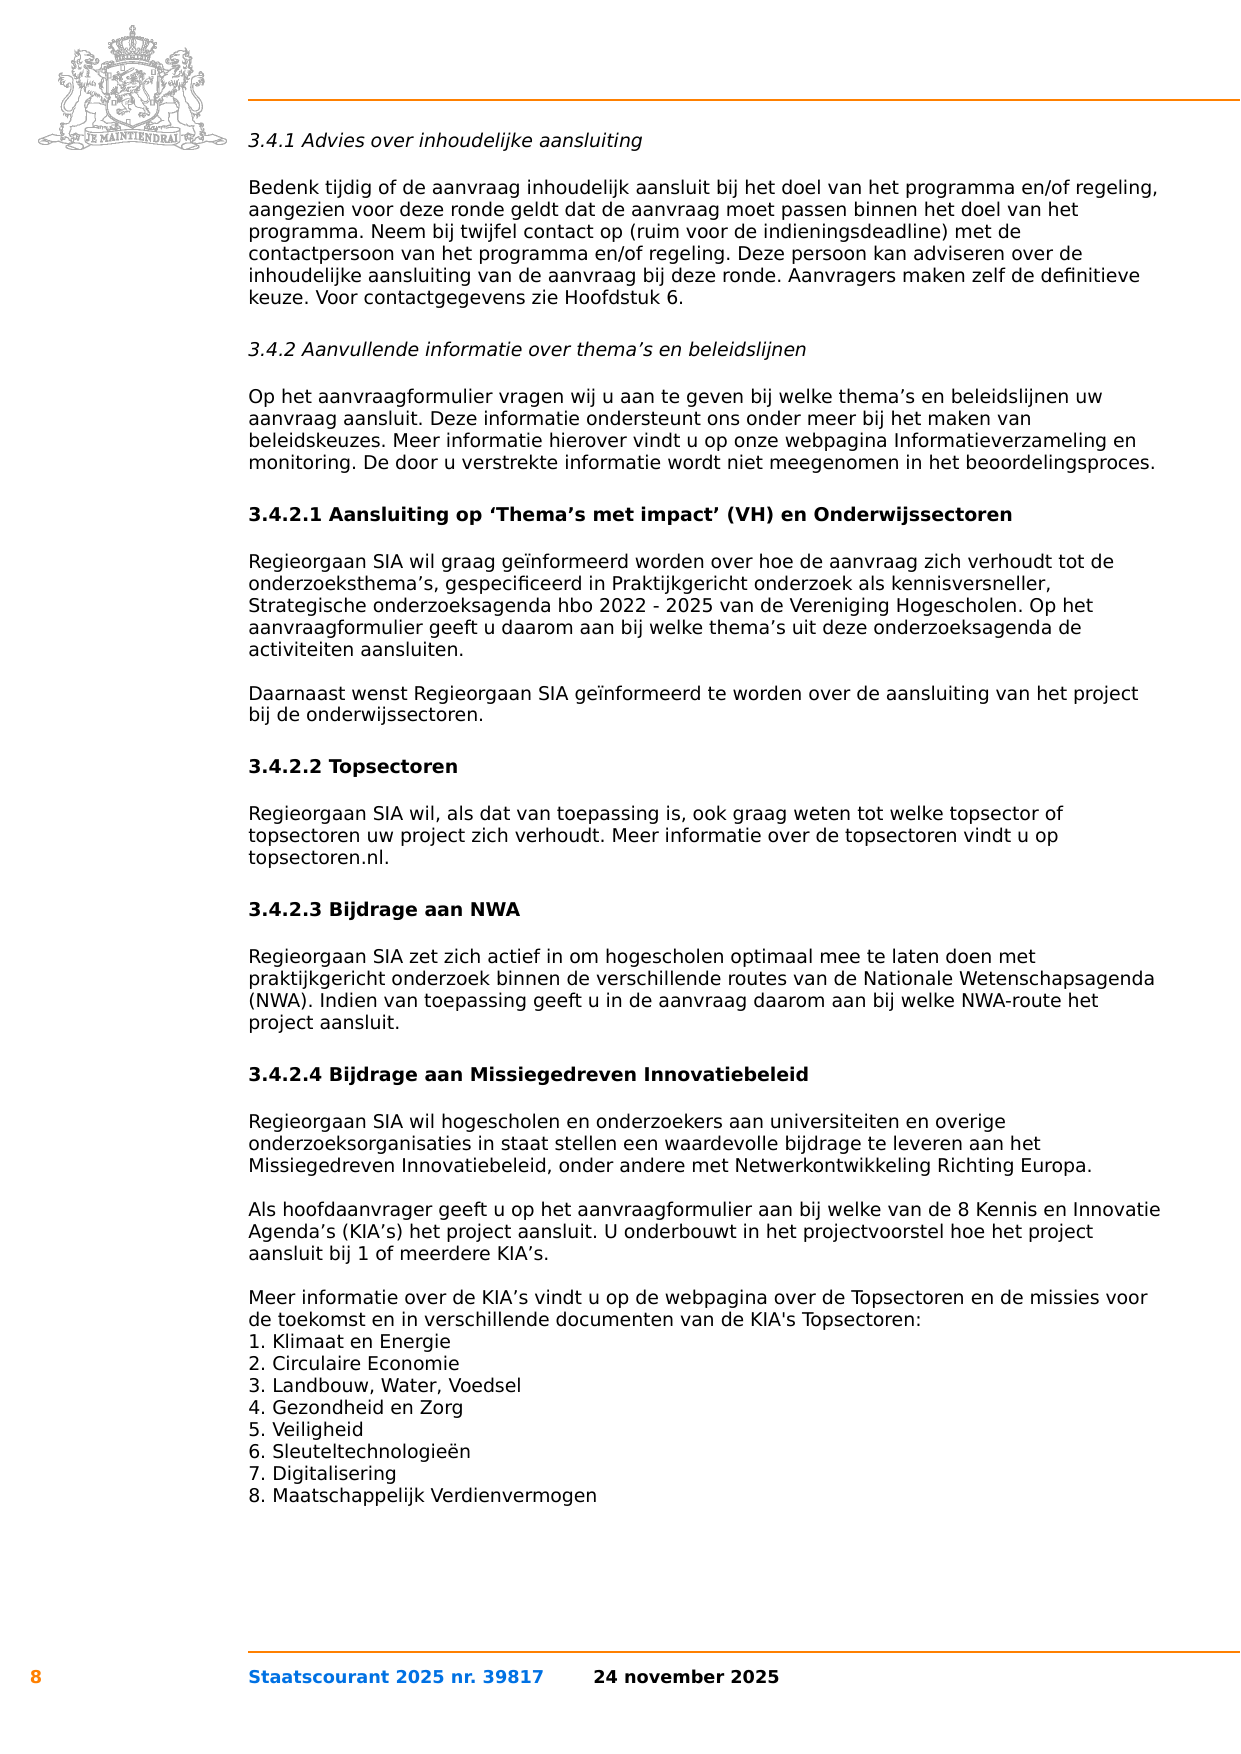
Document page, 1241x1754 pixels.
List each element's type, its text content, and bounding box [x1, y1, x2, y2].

text 3. Landbouw, Water, Voedsel [248, 1375, 1163, 1397]
text Regieorgaan SIA wil, als dat van toepassing is, ook graag weten tot welke topsector of topsectoren uw project zich verhoudt. Meer informatie over de topsectoren vindt u op topsectoren.nl. [248, 803, 1163, 869]
subtitle 3.4.2.1 Aansluiting op ‘Thema’s met impact’ (VH) en Onderwijssectoren [248, 504, 1163, 526]
subtitle 3.4.2 Aanvullende informatie over thema’s en beleidslijnen [248, 339, 1163, 361]
text 8. Maatschappelijk Verdienvermogen [248, 1484, 1163, 1507]
picture [38, 25, 227, 150]
text Daarnaast wenst Regieorgaan SIA geïnformeerd te worden over de aansluiting van het project bij de onderwijssectoren. [248, 682, 1163, 726]
subtitle 3.4.2.3 Bijdrage aan NWA [248, 899, 1163, 921]
text Regieorgaan SIA wil hogescholen en onderzoekers aan universiteiten en overige onderzoeksorganisaties in staat stellen een waardevolle bijdrage te leveren aan het Missiegedreven Innovatiebeleid, onder andere met Netwerkontwikkeling Richting Europa. [248, 1111, 1163, 1177]
text 5. Veiligheid [248, 1419, 1163, 1441]
text 6. Sleuteltechnologieën [248, 1441, 1163, 1463]
text Bedenk tijdig of de aanvraag inhoudelijk aansluit bij het doel van het programma en/of regeling, aangezien voor deze ronde geldt dat de aanvraag moet passen binnen het doel van het programma. Neem bij twijfel contact op (ruim voor de indieningsdeadline) met de contactpersoon van het programma en/of regeling. Deze persoon kan adviseren over de inhoudelijke aansluiting van de aanvraag bij deze ronde. Aanvragers maken zelf de definitieve keuze. Voor contactgegevens zie Hoofdstuk 6. [248, 177, 1163, 309]
subtitle 3.4.2.4 Bijdrage aan Missiegedreven Innovatiebeleid [248, 1064, 1163, 1086]
text Als hoofdaanvrager geeft u op het aanvraagformulier aan bij welke van de 8 Kennis en Innovatie Agenda’s (KIA’s) het project aansluit. U onderbouwt in het projectvoorstel hoe het project aansluit bij 1 of meerdere KIA’s. [248, 1199, 1163, 1265]
text Regieorgaan SIA zet zich actief in om hogescholen optimaal mee te laten doen met praktijkgericht onderzoek binnen de verschillende routes van de Nationale Wetenschapsagenda (NWA). Indien van toepassing geeft u in de aanvraag daarom aan bij welke NWA-route het project aansluit. [248, 946, 1163, 1034]
text 1. Klimaat en Energie [248, 1331, 1163, 1353]
text Meer informatie over de KIA’s vindt u op de webpagina over de Topsectoren en de missies voor de toekomst en in verschillende documenten van de KIA's Topsectoren: [248, 1287, 1163, 1331]
text 4. Gezondheid en Zorg [248, 1397, 1163, 1419]
subtitle 3.4.1 Advies over inhoudelijke aansluiting [248, 130, 1163, 152]
text 2. Circulaire Economie [248, 1353, 1163, 1375]
text Op het aanvraagformulier vragen wij u aan te geven bij welke thema’s en beleidslijnen uw aanvraag aansluit. Deze informatie ondersteunt ons onder meer bij het maken van beleidskeuzes. Meer informatie hierover vindt u op onze webpagina Informatieverzameling en monitoring. De door u verstrekte informatie wordt niet meegenomen in het beoordelingsproces. [248, 386, 1163, 474]
subtitle 3.4.2.2 Topsectoren [248, 756, 1163, 778]
text 7. Digitalisering [248, 1463, 1163, 1484]
text Regieorgaan SIA wil graag geïnformeerd worden over hoe de aanvraag zich verhoudt tot de onderzoeksthema’s, gespecificeerd in Praktijkgericht onderzoek als kennisversneller, Strategische onderzoeksagenda hbo 2022 - 2025 van de Vereniging Hogescholen. Op het aanvraagformulier geeft u daarom aan bij welke thema’s uit deze onderzoeksagenda de activiteiten aansluiten. [248, 551, 1163, 661]
